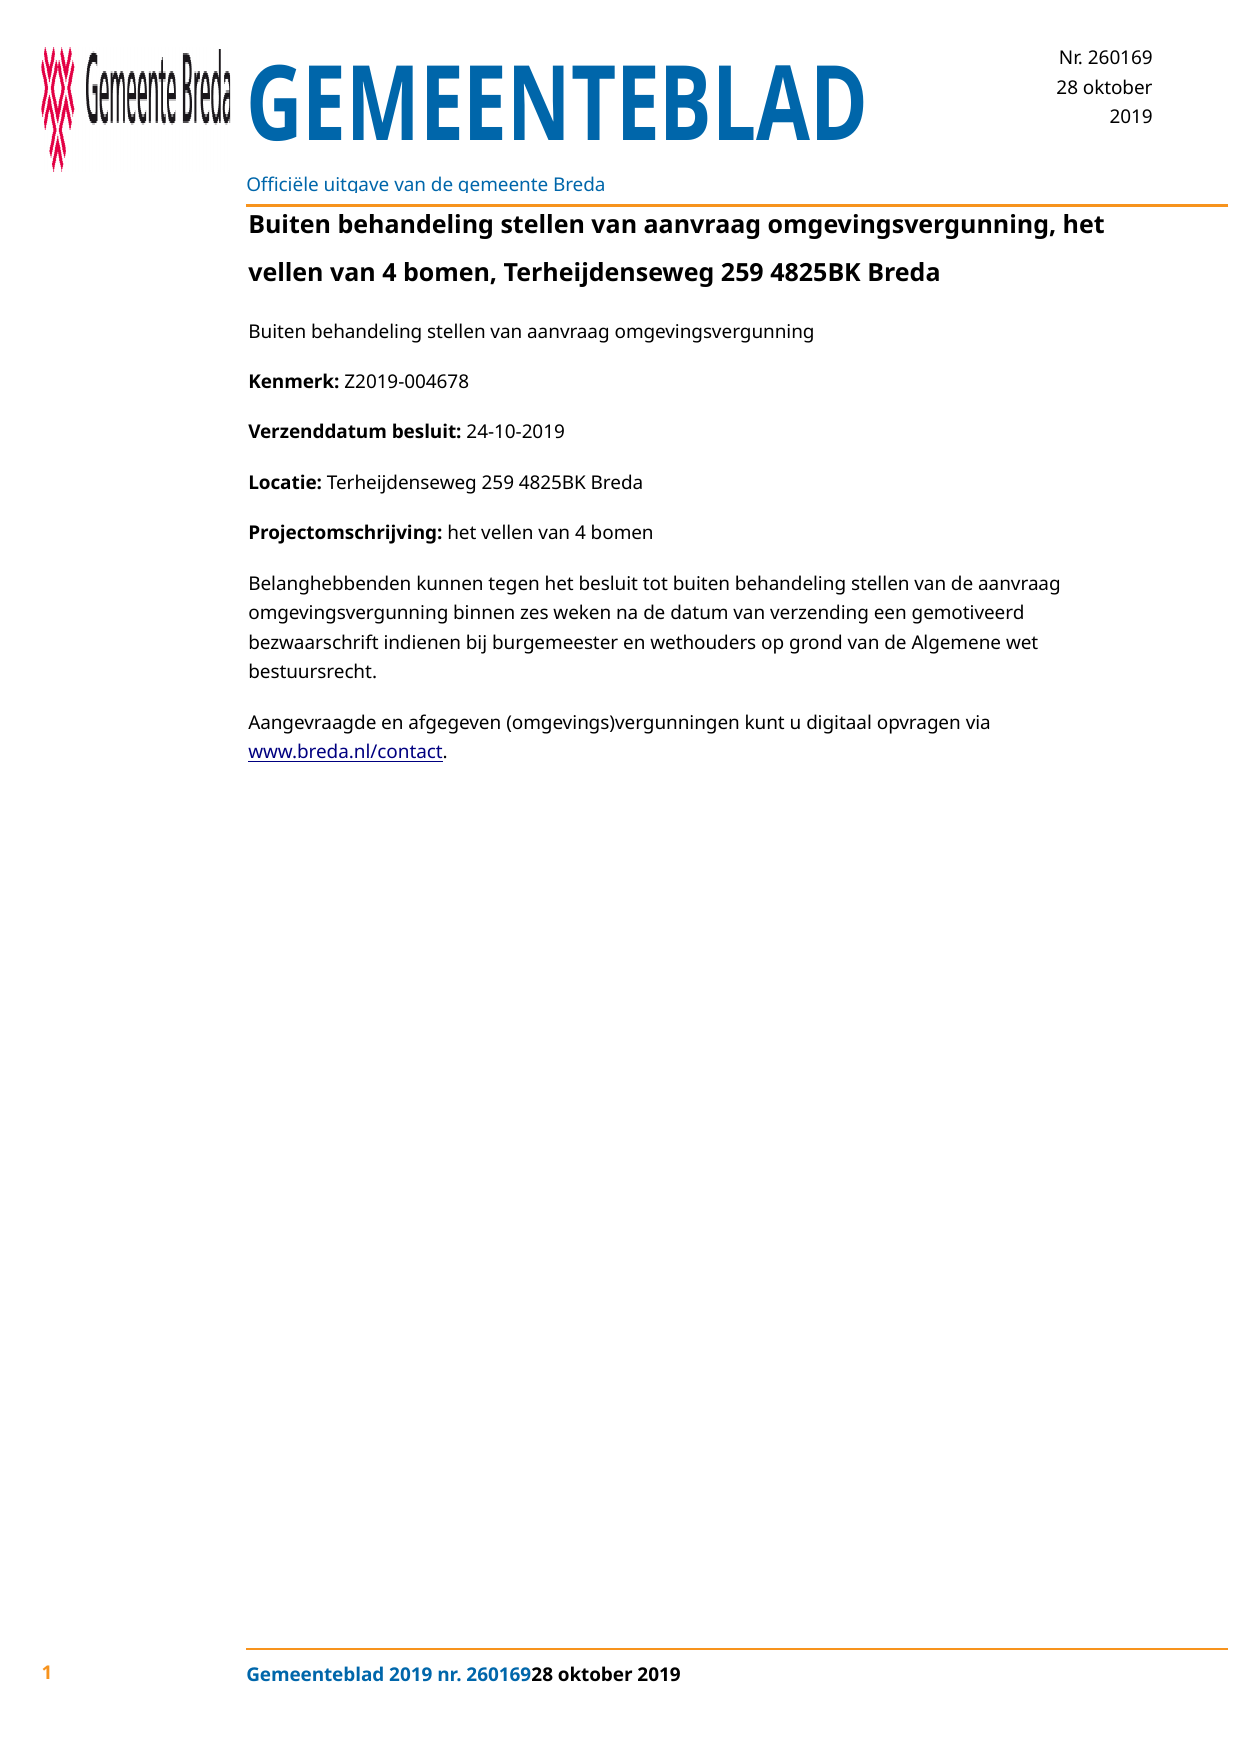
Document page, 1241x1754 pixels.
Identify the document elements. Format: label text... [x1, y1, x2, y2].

text Kenmerk: Z2019-004678 [248, 368, 1152, 394]
text Aangevraagde en afgegeven (omgevings)vergunningen kunt u digitaal opvragen via www.breda.nl/contact. [248, 709, 1152, 764]
text Locatie: Terheijdenseweg 259 4825BK Breda [248, 469, 1152, 495]
text Buiten behandeling stellen van aanvraag omgevingsvergunning, het vellen van 4 bomen, Terheijdenseweg 259 4825BK Breda [248, 207, 1152, 288]
text Projectomschrijving: het vellen van 4 bomen [248, 519, 1152, 545]
text Buiten behandeling stellen van aanvraag omgevingsvergunning [248, 318, 1152, 344]
text Belanghebbenden kunnen tegen het besluit tot buiten behandeling stellen van de aanvraag omgevingsvergunning binnen zes weken na de datum van verzending een gemotiveerd bezwaarschrift indienen bij burgemeester en wethouders op grond van de Algemene wet bestuursrecht. [248, 570, 1152, 684]
text Verzenddatum besluit: 24-10-2019 [248, 419, 1152, 444]
picture [41, 47, 231, 172]
